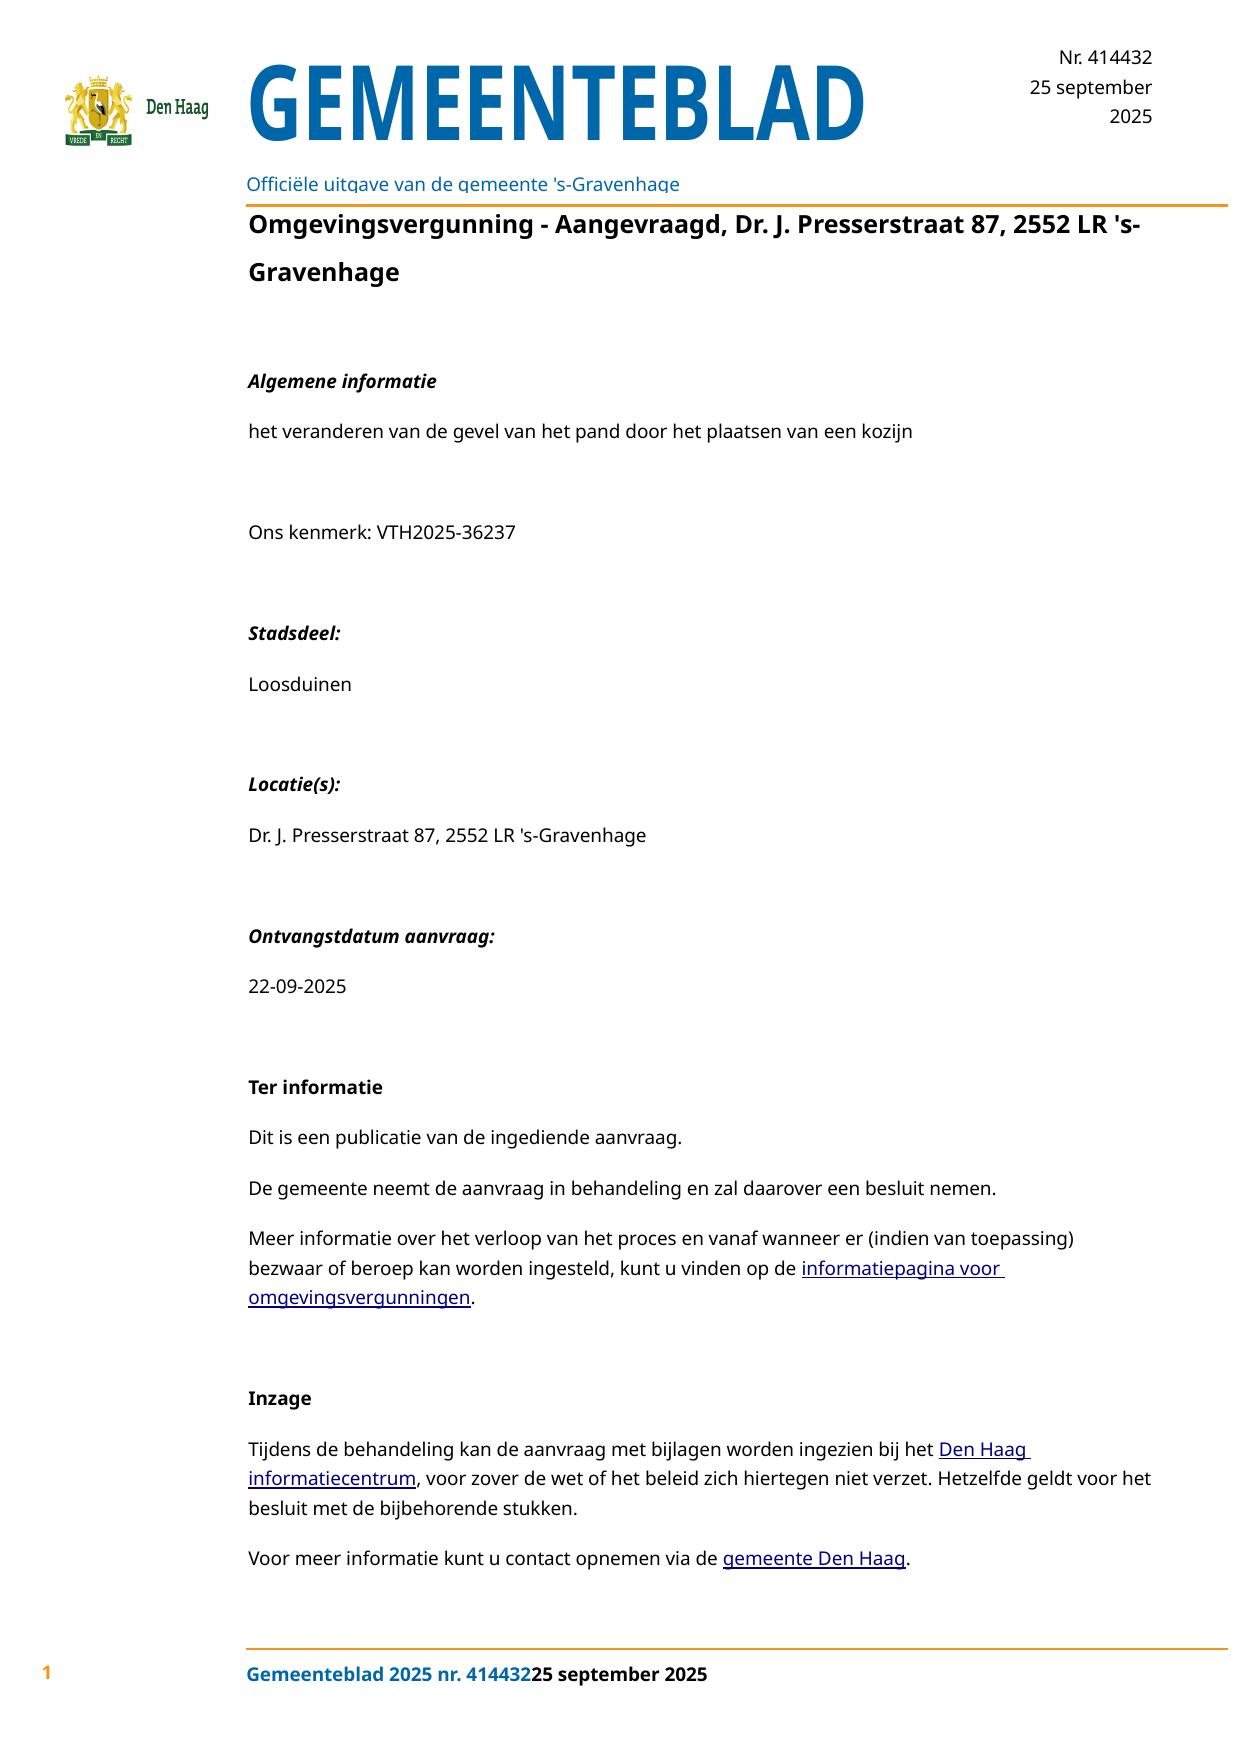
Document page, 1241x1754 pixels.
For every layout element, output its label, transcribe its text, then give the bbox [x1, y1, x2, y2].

text het veranderen van de gevel van het pand door het plaatsen van een kozijn [248, 419, 1152, 444]
text Locatie(s): [248, 772, 1152, 797]
text Meer informatie over het verloop van het proces en vanaf wanneer er (indien van toepassing) bezwaar of beroep kan worden ingesteld, kunt u vinden op de informatiepagina voor omgevingsvergunningen. [248, 1225, 1152, 1310]
text Ter informatie [248, 1074, 1152, 1100]
text Ontvangstdatum aanvraag: [248, 923, 1152, 949]
text Dr. J. Presserstraat 87, 2552 LR 's-Gravenhage [248, 822, 1152, 848]
text De gemeente neemt de aanvraag in behandeling en zal daarover een besluit nemen. [248, 1175, 1152, 1201]
text 22-09-2025 [248, 973, 1152, 999]
text Inzage [248, 1385, 1152, 1411]
text Loosduinen [248, 671, 1152, 697]
text Voor meer informatie kunt u contact opnemen via de gemeente Den Haag. [248, 1545, 1152, 1571]
text Tijdens de behandeling kan de aanvraag met bijlagen worden ingezien bij het Den Haag informatiecentrum, voor zover de wet of het beleid zich hiertegen niet verzet. Hetzelfde geldt voor het besluit met de bijbehorende stukken. [248, 1436, 1152, 1521]
text Omgevingsvergunning - Aangevraagd, Dr. J. Presserstraat 87, 2552 LR 's-Gravenhage [248, 207, 1152, 288]
picture [41, 47, 231, 172]
text Stadsdeel: [248, 620, 1152, 646]
text Algemene informatie [248, 368, 1152, 394]
text Ons kenmerk: VTH2025-36237 [248, 519, 1152, 545]
text Dit is een publicatie van de ingediende aanvraag. [248, 1124, 1152, 1150]
